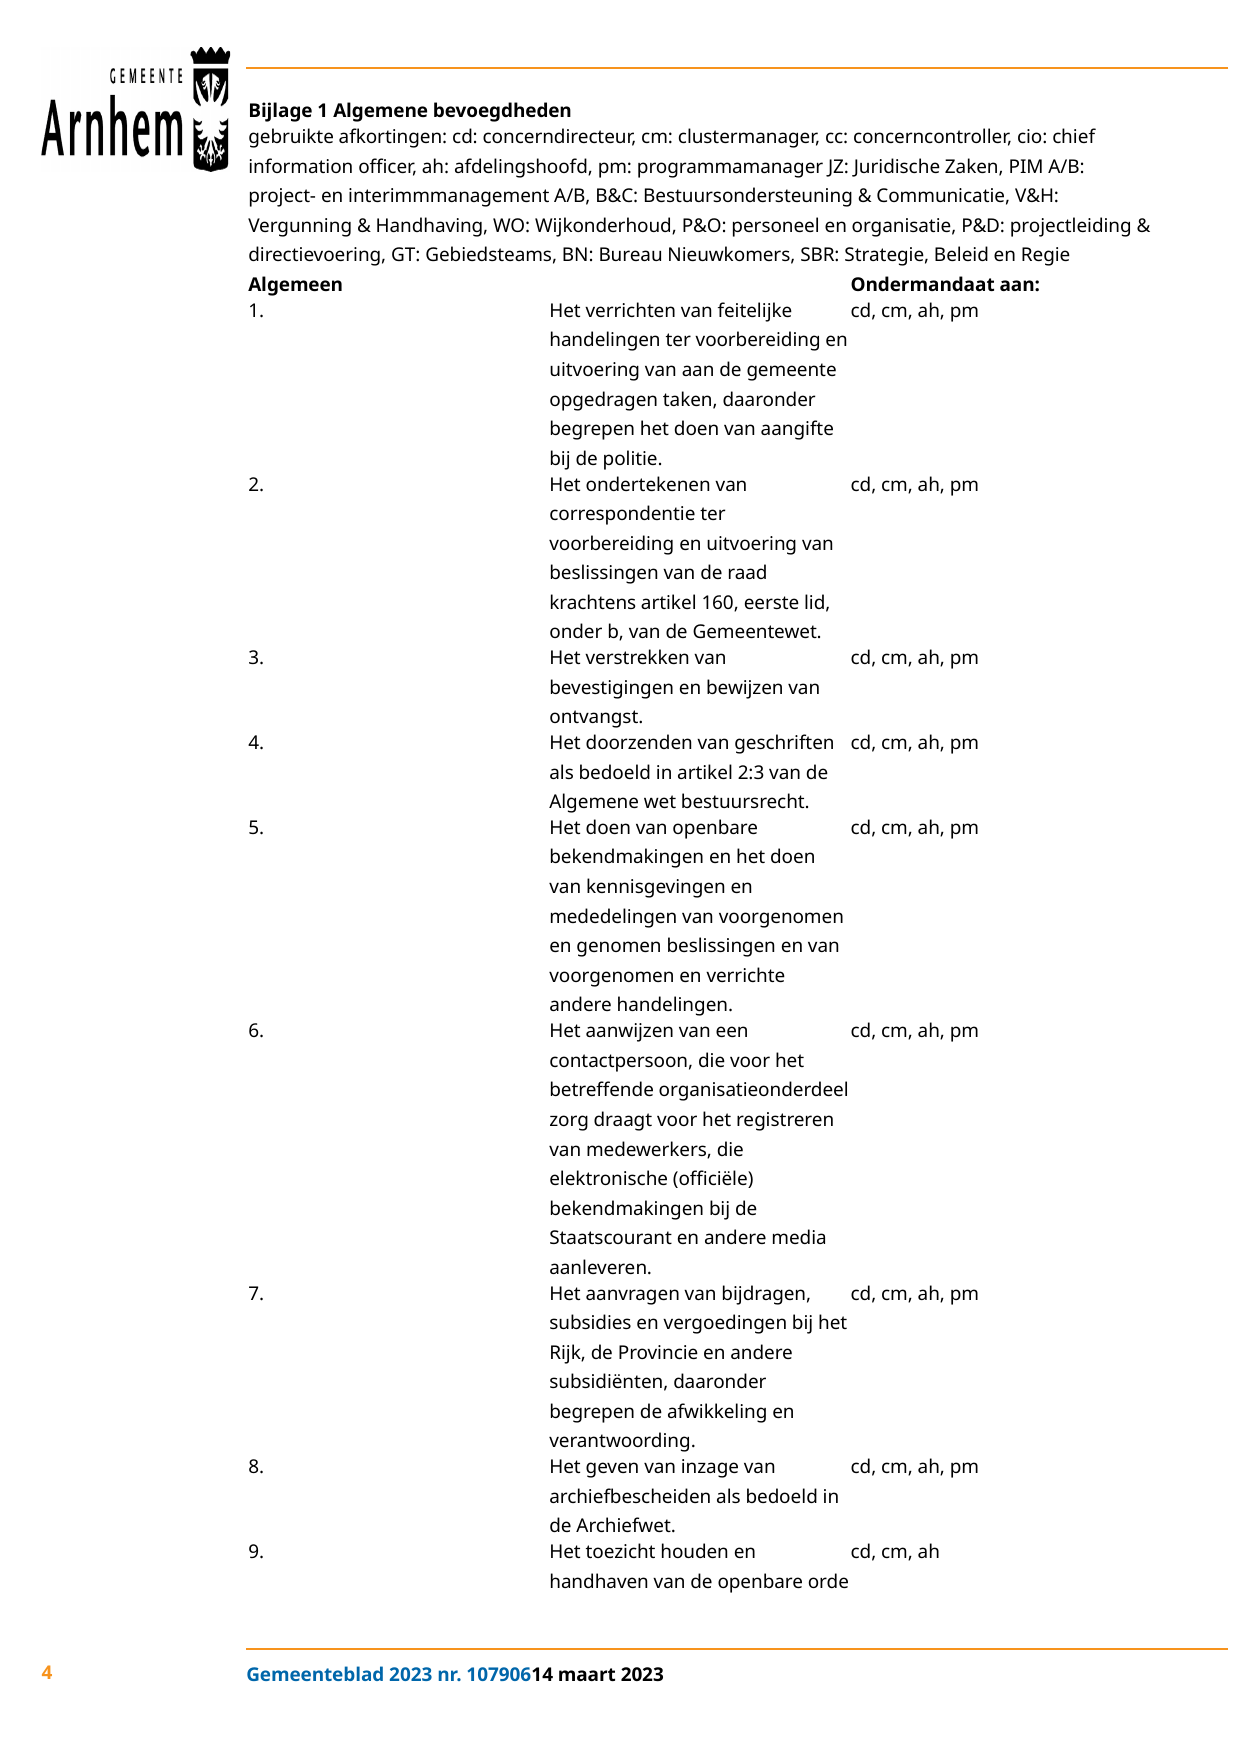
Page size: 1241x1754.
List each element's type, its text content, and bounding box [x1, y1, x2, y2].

table_cell Het doen van openbare bekendmakingen en het doen van kennisgevingen en mededelingen van voorgenomen en genomen beslissingen en van voorgenomen en verrichte andere handelingen. [549, 814, 850, 1017]
table_cell Het aanvragen van bijdragen, subsidies en vergoedingen bij het Rijk, de Provincie en andere subsidiënten, daaronder begrepen de afwikkeling en verantwoording. [549, 1280, 850, 1453]
table_cell cd, cm, ah, pm [850, 297, 1152, 471]
table_cell cd, cm, ah, pm [850, 644, 1152, 729]
table_cell Het doorzenden van geschriften als bedoeld in artikel 2:3 van de Algemene wet bestuursrecht. [549, 729, 850, 814]
table_cell [248, 1538, 549, 1594]
table_cell Het geven van inzage van archiefbescheiden als bedoeld in de Archiefwet. [549, 1454, 850, 1538]
table_header Ondermandaat aan: [850, 271, 1152, 297]
table_cell [248, 1018, 549, 1280]
table_cell cd, cm, ah [850, 1538, 1152, 1594]
table_cell Het ondertekenen van correspondentie ter voorbereiding en uitvoering van beslissingen van de raad krachtens artikel 160, eerste lid, onder b, van de Gemeentewet. [549, 471, 850, 644]
text Bijlage 1 Algemene bevoegdheden [248, 95, 1152, 123]
table_cell Het verrichten van feitelijke handelingen ter voorbereiding en uitvoering van aan de gemeente opgedragen taken, daaronder begrepen het doen van aangifte bij de politie. [549, 297, 850, 471]
table_cell cd, cm, ah, pm [850, 1018, 1152, 1280]
table_cell Het toezicht houden en handhaven van de openbare orde [549, 1538, 850, 1594]
table_cell Het verstrekken van bevestigingen en bewijzen van ontvangst. [549, 644, 850, 729]
table_cell [248, 471, 549, 644]
table_cell cd, cm, ah, pm [850, 471, 1152, 644]
table_cell cd, cm, ah, pm [850, 1280, 1152, 1453]
table_cell [248, 644, 549, 729]
table_header Algemeen [248, 271, 850, 297]
table_cell cd, cm, ah, pm [850, 814, 1152, 1017]
table_cell [248, 729, 549, 814]
picture [41, 47, 231, 172]
table_cell [248, 1454, 549, 1538]
table_cell Het aanwijzen van een contactpersoon, die voor het betreffende organisatieonderdeel zorg draagt voor het registreren van medewerkers, die elektronische (officiële) bekendmakingen bij de Staatscourant en andere media aanleveren. [549, 1018, 850, 1280]
table_cell [248, 1280, 549, 1453]
table_cell [248, 814, 549, 1017]
table_cell cd, cm, ah, pm [850, 1454, 1152, 1538]
table_cell cd, cm, ah, pm [850, 729, 1152, 814]
table_cell [248, 297, 549, 471]
text gebruikte afkortingen: cd: concerndirecteur, cm: clustermanager, cc: concerncontroller, cio: chief information officer, ah: afdelingshoofd, pm: programmamanager JZ: Juridische Zaken, PIM A/B: project- en interimmmanagement A/B, B&C: Bestuursondersteuning & Communicatie, V&H: Vergunning & Handhaving, WO: Wijkonderhoud, P&O: personeel en organisatie, P&D: projectleiding & directievoering, GT: Gebiedsteams, BN: Bureau Nieuwkomers, SBR: Strategie, Beleid en Regie [248, 123, 1152, 267]
